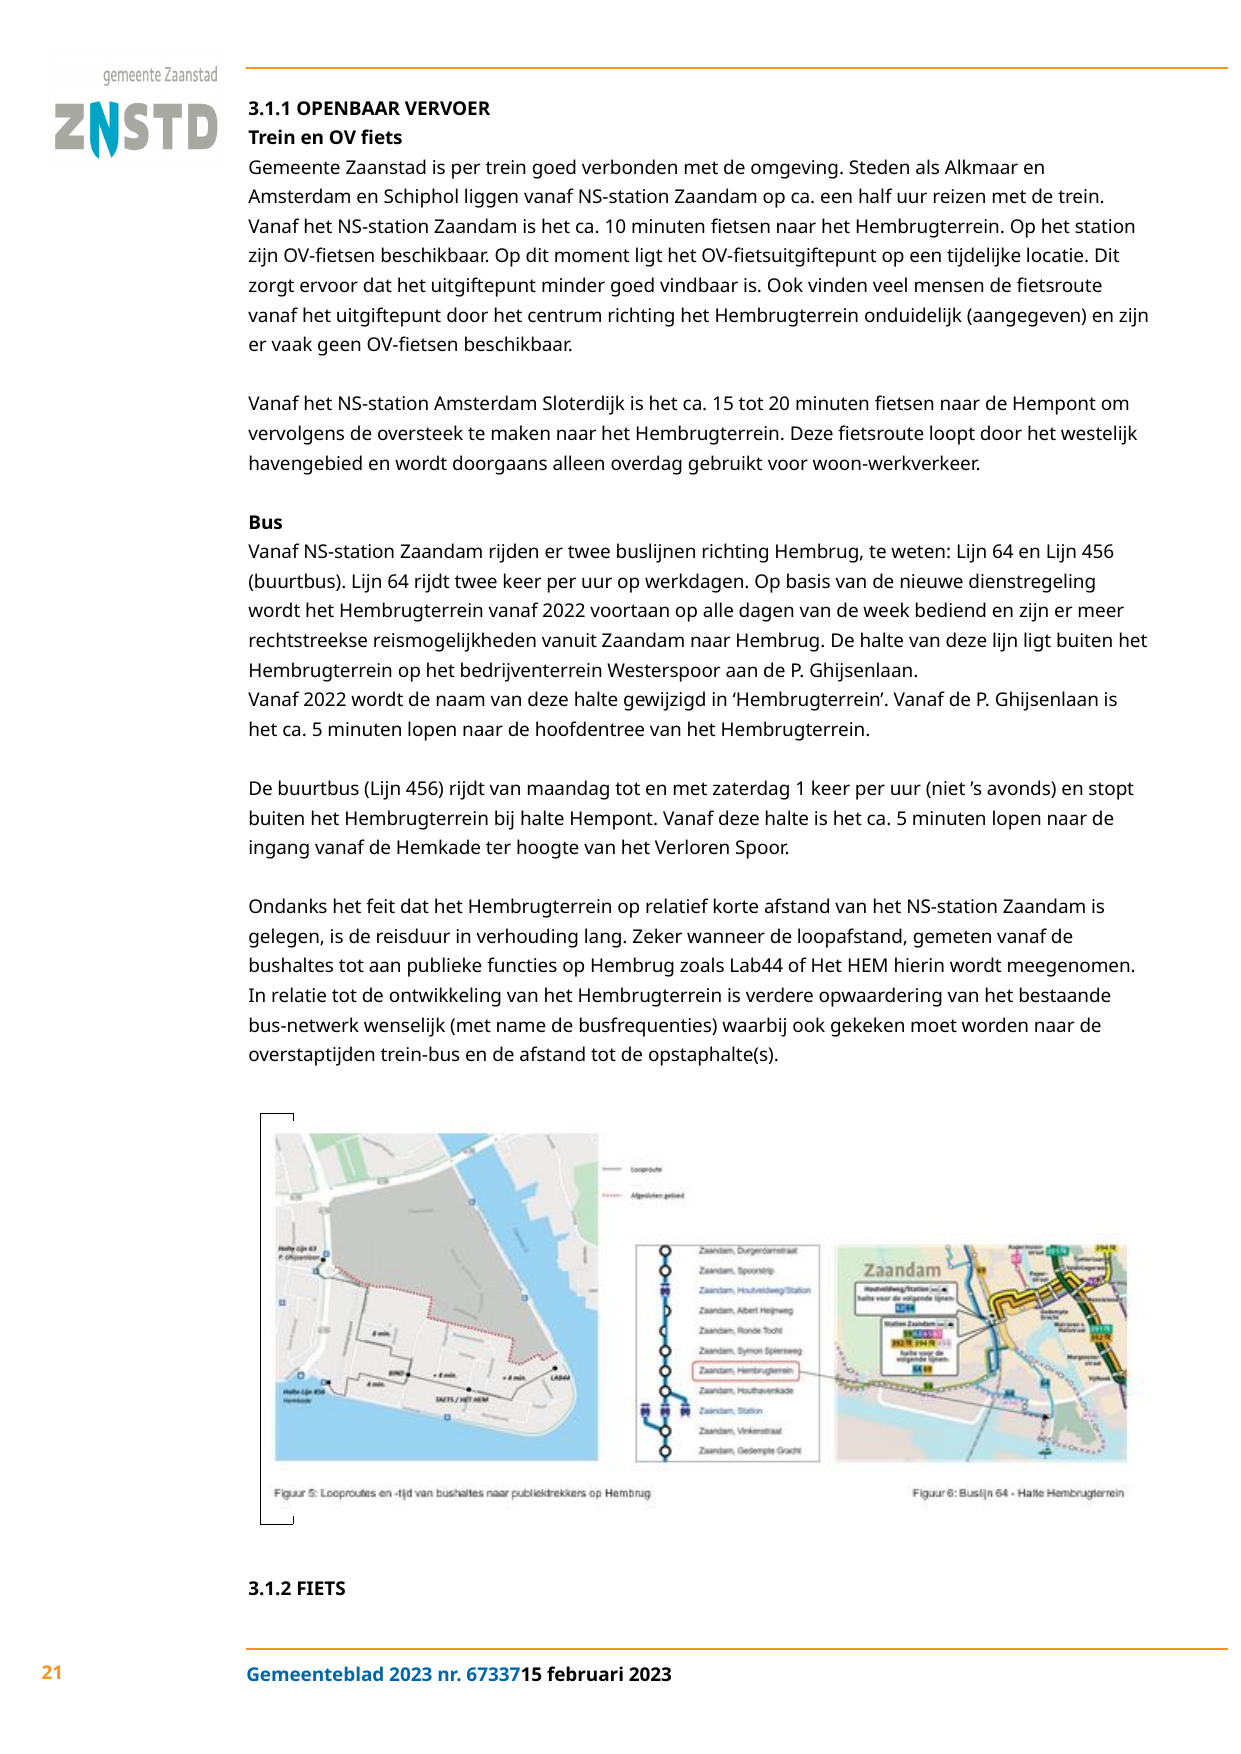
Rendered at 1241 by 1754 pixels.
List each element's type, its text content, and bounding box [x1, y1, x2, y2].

text 3.1.2 FIETS [248, 1575, 1152, 1601]
text Gemeente Zaanstad is per trein goed verbonden met de omgeving. Steden als Alkmaar en Amsterdam en Schiphol liggen vanaf NS-station Zaandam op ca. een half uur reizen met de trein. Vanaf het NS-station Zaandam is het ca. 10 minuten fietsen naar het Hembrugterrein. Op het station zijn OV-fietsen beschikbaar. Op dit moment ligt het OV-fietsuitgiftepunt op een tijdelijke locatie. Dit zorgt ervoor dat het uitgiftepunt minder goed vindbaar is. Ook vinden veel mensen de fietsroute vanaf het uitgiftepunt door het centrum richting het Hembrugterrein onduidelijk (aangegeven) en zijn er vaak geen OV-fietsen beschikbaar. [248, 154, 1152, 357]
text Ondanks het feit dat het Hembrugterrein op relatief korte afstand van het NS-station Zaandam is gelegen, is de reisduur in verhouding lang. Zeker wanneer de loopafstand, gemeten vanaf de bushaltes tot aan publieke functies op Hembrug zoals Lab44 of Het HEM hierin wordt meegenomen. In relatie tot de ontwikkeling van het Hembrugterrein is verdere opwaardering van het bestaande bus-netwerk wenselijk (met name de busfrequenties) waarbij ook gekeken moet worden naar de overstaptijden trein-bus en de afstand tot de opstaphalte(s). [248, 893, 1152, 1067]
text Trein en OV fiets [248, 124, 1152, 150]
text Vanaf NS-station Zaandam rijden er twee buslijnen richting Hembrug, te weten: Lijn 64 en Lijn 456 (buurtbus). Lijn 64 rijdt twee keer per uur op werkdagen. Op basis van de nieuwe dienstregeling wordt het Hembrugterrein vanaf 2022 voortaan op alle dagen van de week bediend en zijn er meer rechtstreekse reismogelijkheden vanuit Zaandam naar Hembrug. De halte van deze lijn ligt buiten het Hembrugterrein op het bedrijventerrein Westerspoor aan de P. Ghijsenlaan. [248, 538, 1152, 683]
text 3.1.1 OPENBAAR VERVOER [248, 95, 1152, 121]
text Vanaf het NS-station Amsterdam Sloterdijk is het ca. 15 tot 20 minuten fietsen naar de Hempont om vervolgens de oversteek te maken naar het Hembrugterrein. Deze fietsroute loopt door het westelijk havengebied en wordt doorgaans alleen overdag gebruikt voor woon-werkverkeer. [248, 391, 1152, 476]
text De buurtbus (Lijn 456) rijdt van maandag tot en met zaterdag 1 keer per uur (niet ’s avonds) en stopt buiten het Hembrugterrein bij halte Hempont. Vanaf deze halte is het ca. 5 minuten lopen naar de ingang vanaf de Hemkade ter hoogte van het Verloren Spoor. [248, 775, 1152, 860]
text Bus [248, 509, 1152, 535]
picture [41, 47, 231, 172]
text Vanaf 2022 wordt de naam van deze halte gewijzigd in ‘Hembrugterrein’. Vanaf de P. Ghijsenlaan is het ca. 5 minuten lopen naar de hoofdentree van het Hembrugterrein. [248, 686, 1152, 742]
picture [268, 1121, 1146, 1516]
